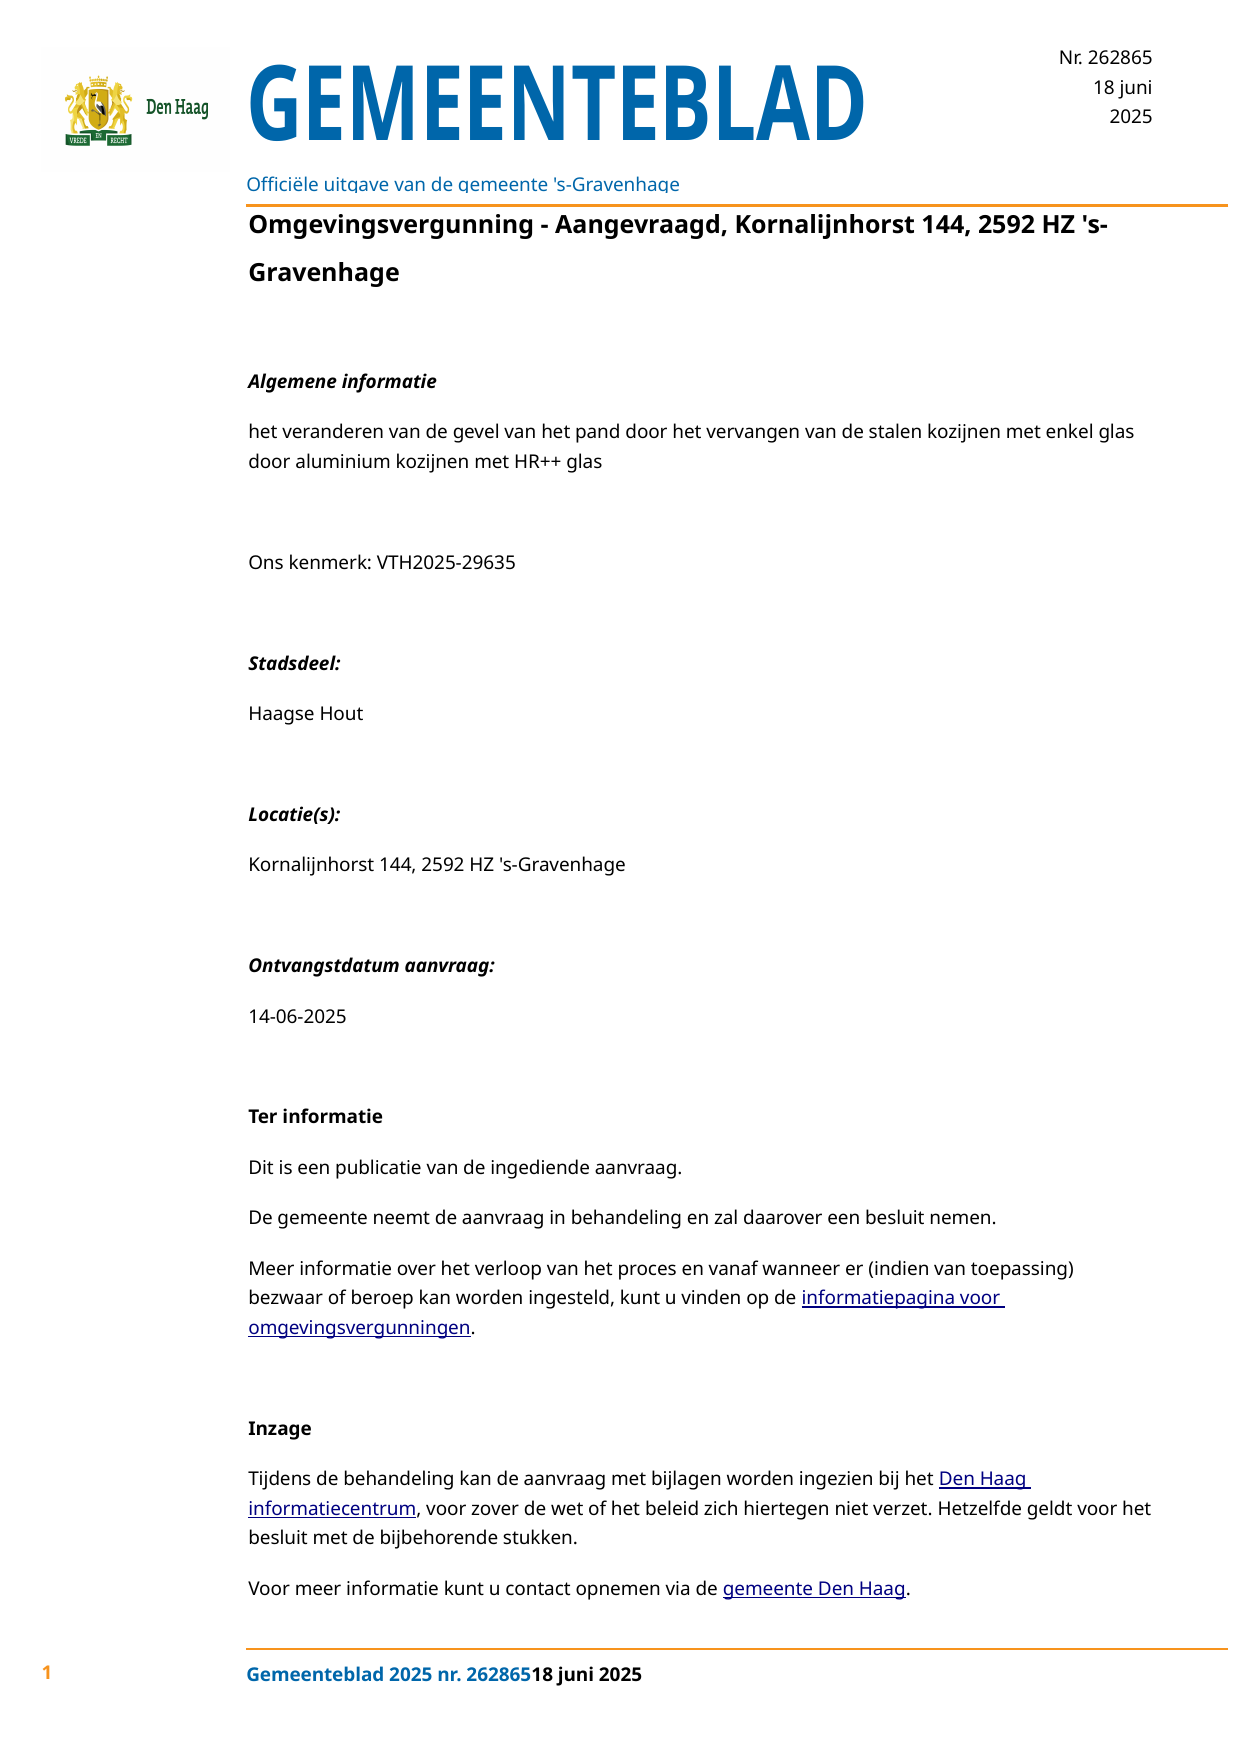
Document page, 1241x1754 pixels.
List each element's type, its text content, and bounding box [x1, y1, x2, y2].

text Ons kenmerk: VTH2025-29635 [248, 549, 1152, 575]
text Dit is een publicatie van de ingediende aanvraag. [248, 1154, 1152, 1180]
picture [41, 47, 231, 172]
text Ter informatie [248, 1104, 1152, 1129]
text Haagse Hout [248, 700, 1152, 726]
text Omgevingsvergunning - Aangevraagd, Kornalijnhorst 144, 2592 HZ 's-Gravenhage [248, 207, 1152, 288]
text het veranderen van de gevel van het pand door het vervangen van de stalen kozijnen met enkel glas door aluminium kozijnen met HR++ glas [248, 419, 1152, 474]
text Locatie(s): [248, 801, 1152, 827]
text De gemeente neemt de aanvraag in behandeling en zal daarover een besluit nemen. [248, 1204, 1152, 1230]
text Ontvangstdatum aanvraag: [248, 952, 1152, 978]
text Algemene informatie [248, 368, 1152, 394]
text Meer informatie over het verloop van het proces en vanaf wanneer er (indien van toepassing) bezwaar of beroep kan worden ingesteld, kunt u vinden op de informatiepagina voor omgevingsvergunningen. [248, 1255, 1152, 1340]
text 14-06-2025 [248, 1003, 1152, 1029]
text Kornalijnhorst 144, 2592 HZ 's-Gravenhage [248, 852, 1152, 877]
text Stadsdeel: [248, 650, 1152, 676]
text Tijdens de behandeling kan de aanvraag met bijlagen worden ingezien bij het Den Haag informatiecentrum, voor zover de wet of het beleid zich hiertegen niet verzet. Hetzelfde geldt voor het besluit met de bijbehorende stukken. [248, 1465, 1152, 1550]
text Voor meer informatie kunt u contact opnemen via de gemeente Den Haag. [248, 1575, 1152, 1601]
text Inzage [248, 1415, 1152, 1441]
